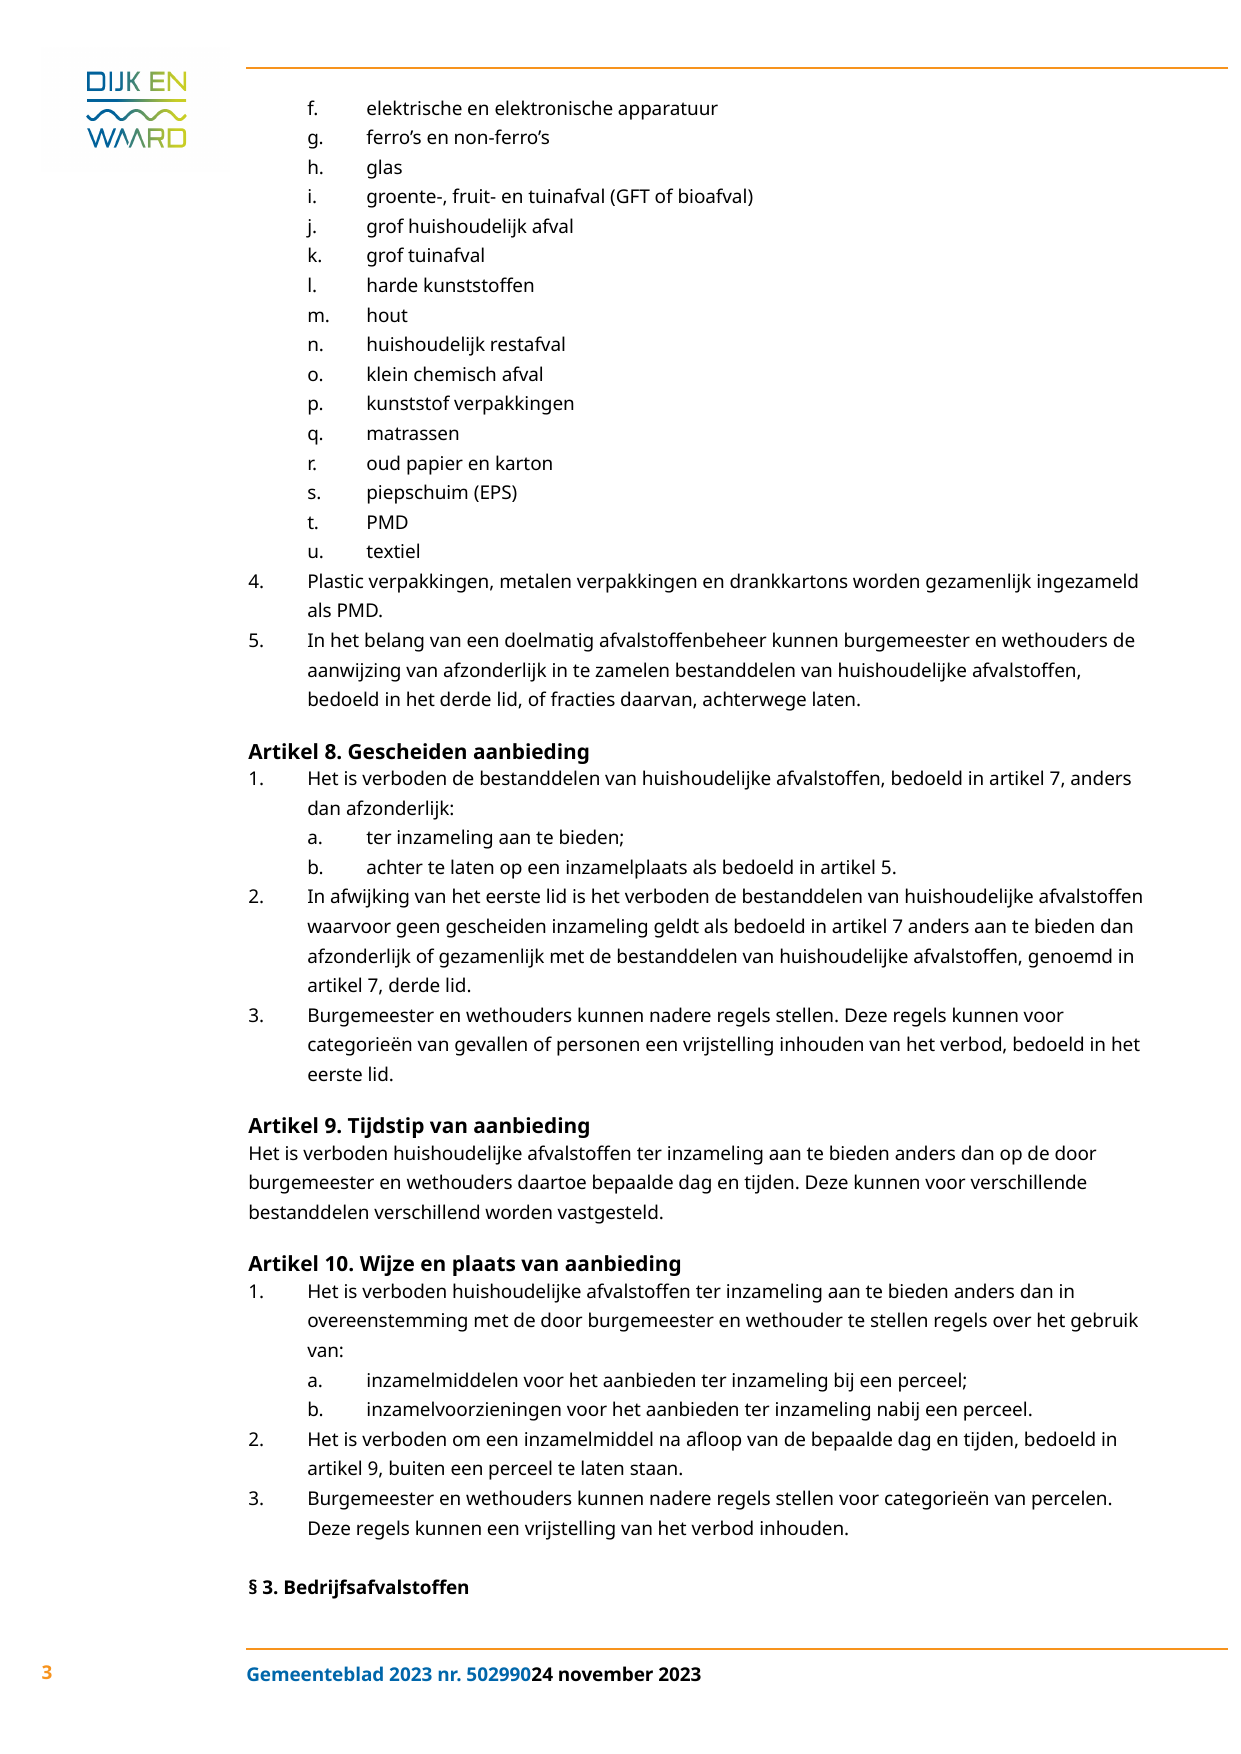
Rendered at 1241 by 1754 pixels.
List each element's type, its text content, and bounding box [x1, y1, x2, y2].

list ferro’s en non-ferro’s [307, 124, 1152, 150]
list In het belang van een doelmatig afvalstoffenbeheer kunnen burgemeester en wethouders de aanwijzing van afzonderlijk in te zamelen bestanddelen van huishoudelijke afvalstoffen, bedoeld in het derde lid, of fracties daarvan, achterwege laten. [248, 627, 1152, 712]
list achter te laten op een inzamelplaats als bedoeld in artikel 5. [307, 854, 1152, 880]
list inzamelvoorzieningen voor het aanbieden ter inzameling nabij een perceel. [307, 1396, 1152, 1422]
list Het is verboden om een inzamelmiddel na afloop van de bepaalde dag en tijden, bedoeld in artikel 9, buiten een perceel te laten staan. [248, 1426, 1152, 1481]
list harde kunststoffen [307, 272, 1152, 298]
list inzamelmiddelen voor het aanbieden ter inzameling bij een perceel; [307, 1367, 1152, 1392]
list Het is verboden de bestanddelen van huishoudelijke afvalstoffen, bedoeld in artikel 7, anders dan afzonderlijk: [248, 765, 1152, 821]
list PMD [307, 509, 1152, 535]
text Het is verboden huishoudelijke afvalstoffen ter inzameling aan te bieden anders dan op de door burgemeester en wethouders daartoe bepaalde dag en tijden. Deze kunnen voor verschillende bestanddelen verschillend worden vastgesteld. [248, 1140, 1152, 1225]
list elektrische en elektronische apparatuur [307, 95, 1152, 121]
text § 3. Bedrijfsafvalstoffen [248, 1574, 1152, 1599]
list matrassen [307, 420, 1152, 446]
list glas [307, 154, 1152, 180]
list grof huishoudelijk afval [307, 213, 1152, 239]
list Het is verboden huishoudelijke afvalstoffen ter inzameling aan te bieden anders dan in overeenstemming met de door burgemeester en wethouder te stellen regels over het gebruik van: [248, 1278, 1152, 1363]
list kunststof verpakkingen [307, 391, 1152, 416]
list Burgemeester en wethouders kunnen nadere regels stellen. Deze regels kunnen voor categorieën van gevallen of personen een vrijstelling inhouden van het verbod, bedoeld in het eerste lid. [248, 1002, 1152, 1087]
list textiel [307, 538, 1152, 564]
list oud papier en karton [307, 450, 1152, 476]
text Artikel 8. Gescheiden aanbieding [248, 737, 1152, 765]
list ter inzameling aan te bieden; [307, 824, 1152, 850]
list grof tuinafval [307, 243, 1152, 268]
list piepschuim (EPS) [307, 479, 1152, 505]
picture [41, 47, 231, 172]
list Plastic verpakkingen, metalen verpakkingen en drankkartons worden gezamenlijk ingezameld als PMD. [248, 568, 1152, 623]
list hout [307, 302, 1152, 328]
list klein chemisch afval [307, 361, 1152, 387]
list In afwijking van het eerste lid is het verboden de bestanddelen van huishoudelijke afvalstoffen waarvoor geen gescheiden inzameling geldt als bedoeld in artikel 7 anders aan te bieden dan afzonderlijk of gezamenlijk met de bestanddelen van huishoudelijke afvalstoffen, genoemd in artikel 7, derde lid. [248, 884, 1152, 998]
list groente-, fruit- en tuinafval (GFT of bioafval) [307, 183, 1152, 209]
text Artikel 10. Wijze en plaats van aanbieding [248, 1249, 1152, 1278]
text Artikel 9. Tijdstip van aanbieding [248, 1112, 1152, 1140]
list Burgemeester en wethouders kunnen nadere regels stellen voor categorieën van percelen. Deze regels kunnen een vrijstelling van het verbod inhouden. [248, 1485, 1152, 1540]
list huishoudelijk restafval [307, 331, 1152, 357]
